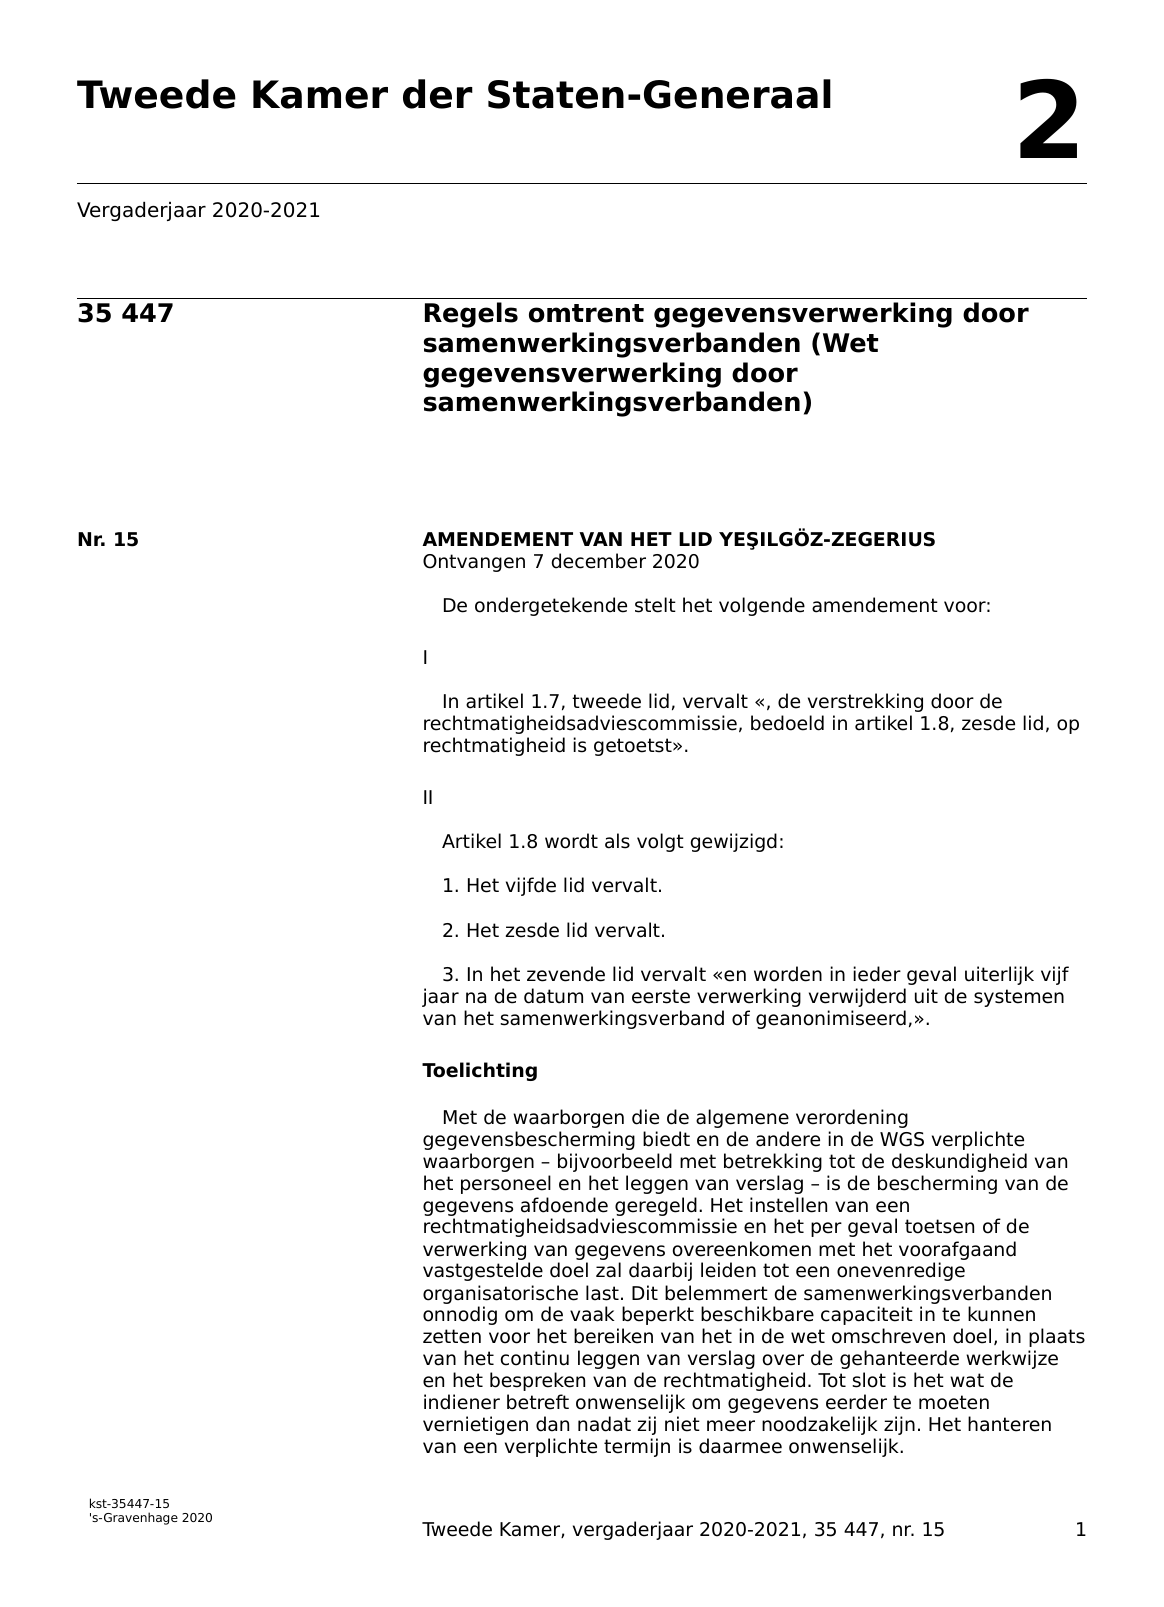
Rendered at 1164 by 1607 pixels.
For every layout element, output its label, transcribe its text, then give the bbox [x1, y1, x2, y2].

table_cell Vergaderjaar 2020-2021 [77, 184, 1087, 298]
table_header Tweede Kamer der Staten-Generaal [77, 59, 886, 183]
table_header 2 [886, 59, 1087, 183]
subtitle Toelichting [422, 1059, 1087, 1082]
subtitle II [422, 787, 1087, 809]
text kst-35447-15 [88, 1497, 323, 1511]
text 's-Gravenhage 2020 [88, 1511, 323, 1525]
subtitle 35 447 Regels omtrent gegevensverwerking door samenwerkingsverbanden (Wet gegevensverwerking door samenwerkingsverbanden) [77, 299, 1087, 418]
text Met de waarborgen die de algemene verordening gegevensbescherming biedt en de andere in de WGS verplichte waarborgen – bijvoorbeeld met betrekking tot de deskundigheid van het personeel en het leggen van verslag – is de bescherming van de gegevens afdoende geregeld. Het instellen van een rechtmatigheidsadviescommissie en het per geval toetsen of de verwerking van gegevens overeenkomen met het voorafgaand vastgestelde doel zal daarbij leiden tot een onevenredige organisatorische last. Dit belemmert de samenwerkingsverbanden onnodig om de vaak beperkt beschikbare capaciteit in te kunnen zetten voor het bereiken van het in de wet omschreven doel, in plaats van het continu leggen van verslag over de gehanteerde werkwijze en het bespreken van de rechtmatigheid. Tot slot is het wat de indiener betreft onwenselijk om gegevens eerder te moeten vernietigen dan nadat zij niet meer noodzakelijk zijn. Het hanteren van een verplichte termijn is daarmee onwenselijk. [422, 1107, 1087, 1458]
subtitle Nr. 15 AMENDEMENT VAN HET LID YEŞILGÖZ-ZEGERIUS [77, 529, 1087, 551]
text 1. Het vijfde lid vervalt. [422, 875, 1087, 897]
text Artikel 1.8 wordt als volgt gewijzigd: [422, 831, 1087, 853]
text De ondergetekende stelt het volgende amendement voor: [422, 595, 1087, 617]
subtitle I [422, 647, 1087, 669]
text 2. Het zesde lid vervalt. [422, 919, 1087, 941]
text 3. In het zevende lid vervalt «en worden in ieder geval uiterlijk vijf jaar na de datum van eerste verwerking verwijderd uit de systemen van het samenwerkingsverband of geanonimiseerd,». [422, 964, 1087, 1029]
text In artikel 1.7, tweede lid, vervalt «, de verstrekking door de rechtmatigheidsadviescommissie, bedoeld in artikel 1.8, zesde lid, op rechtmatigheid is getoetst». [422, 691, 1087, 757]
text Ontvangen 7 december 2020 [422, 551, 1087, 573]
